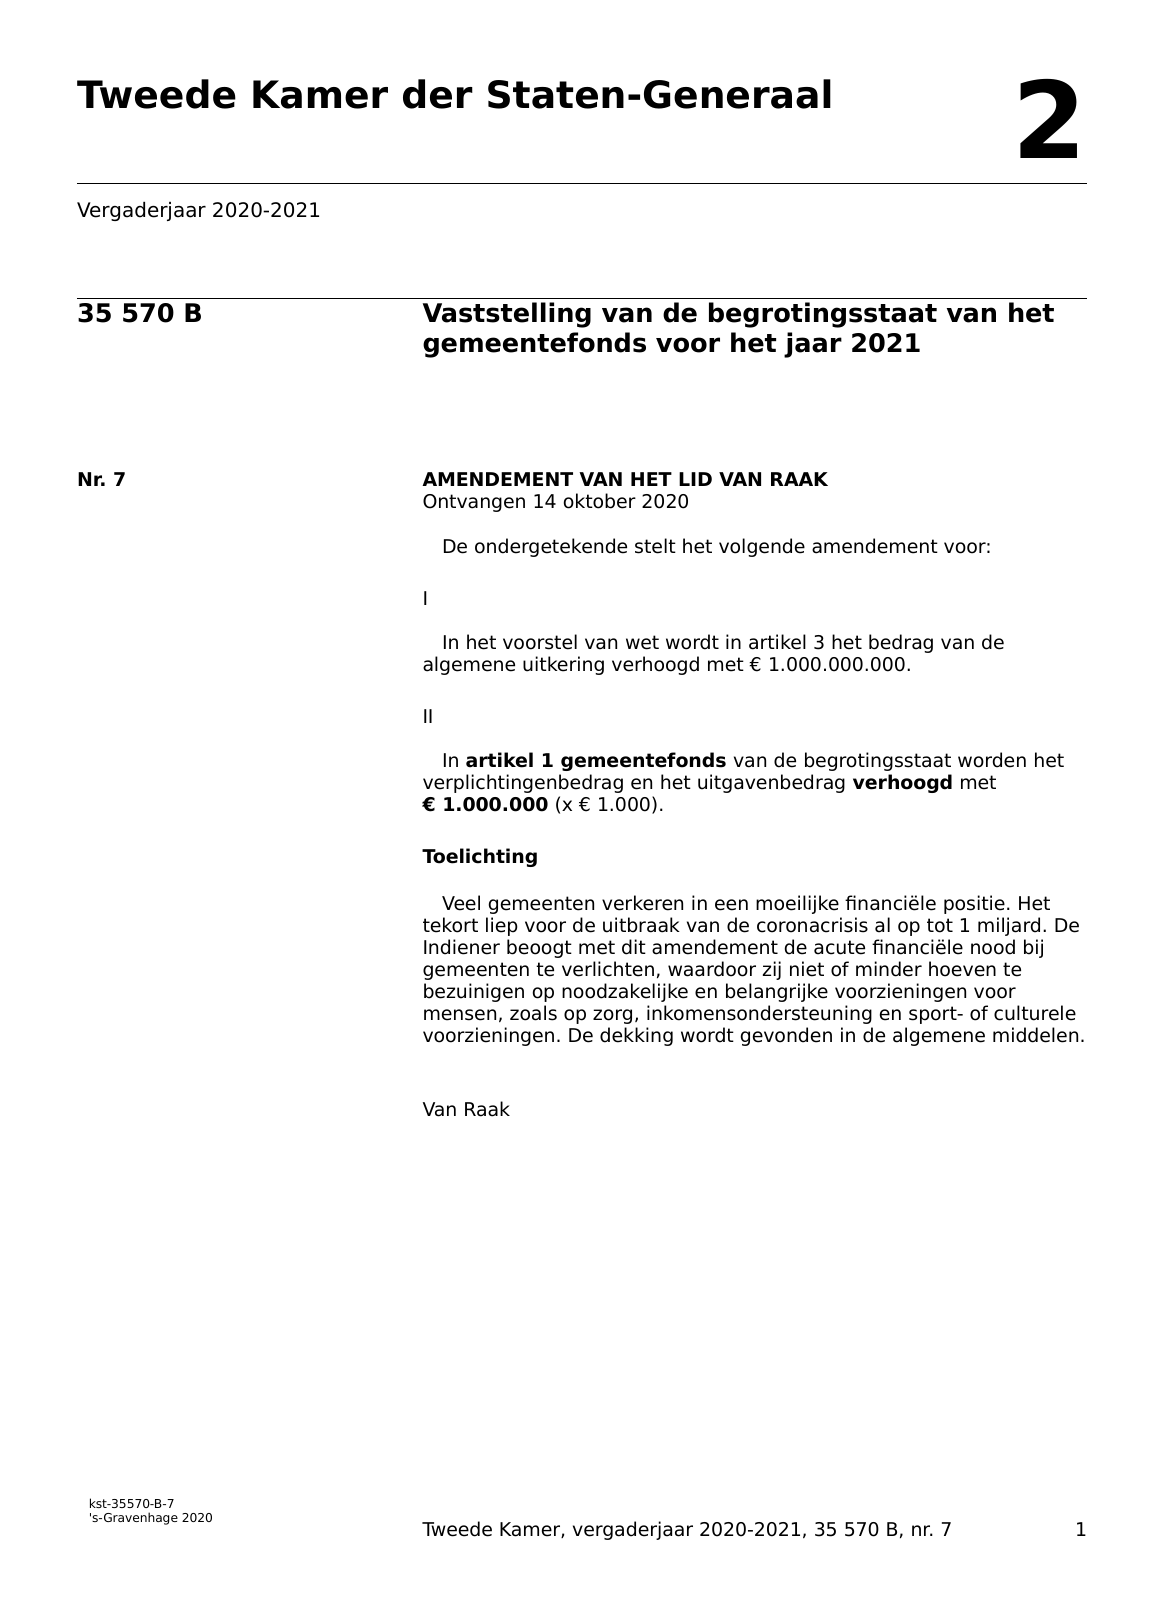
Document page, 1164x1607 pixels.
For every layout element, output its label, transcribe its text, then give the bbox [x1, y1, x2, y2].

subtitle II [422, 706, 1087, 728]
subtitle I [422, 587, 1087, 609]
text 's-Gravenhage 2020 [88, 1511, 323, 1525]
table_header 2 [886, 59, 1087, 183]
table_header Tweede Kamer der Staten-Generaal [77, 59, 886, 183]
subtitle 35 570 B Vaststelling van de begrotingsstaat van het gemeentefonds voor het jaar 2021 [77, 299, 1087, 358]
subtitle Nr. 7 AMENDEMENT VAN HET LID VAN RAAK [77, 469, 1087, 491]
table_cell Vergaderjaar 2020-2021 [77, 184, 1087, 298]
subtitle Toelichting [422, 846, 1087, 868]
text De ondergetekende stelt het volgende amendement voor: [422, 536, 1087, 557]
text kst-35570-B-7 [88, 1497, 323, 1511]
text Veel gemeenten verkeren in een moeilijke financiële positie. Het tekort liep voor de uitbraak van de coronacrisis al op tot 1 miljard. De Indiener beoogt met dit amendement de acute financiële nood bij gemeenten te verlichten, waardoor zij niet of minder hoeven te bezuinigen op noodzakelijke en belangrijke voorzieningen voor mensen, zoals op zorg, inkomensondersteuning en sport- of culturele voorzieningen. De dekking wordt gevonden in de algemene middelen. [422, 893, 1087, 1047]
text Ontvangen 14 oktober 2020 [422, 491, 1087, 513]
text In artikel 1 gemeentefonds van de begrotingsstaat worden het verplichtingenbedrag en het uitgavenbedrag verhoogd met € 1.000.000 (x € 1.000). [422, 750, 1087, 816]
text In het voorstel van wet wordt in artikel 3 het bedrag van de algemene uitkering verhoogd met € 1.000.000.000. [422, 632, 1087, 676]
text Van Raak [422, 1077, 1087, 1121]
